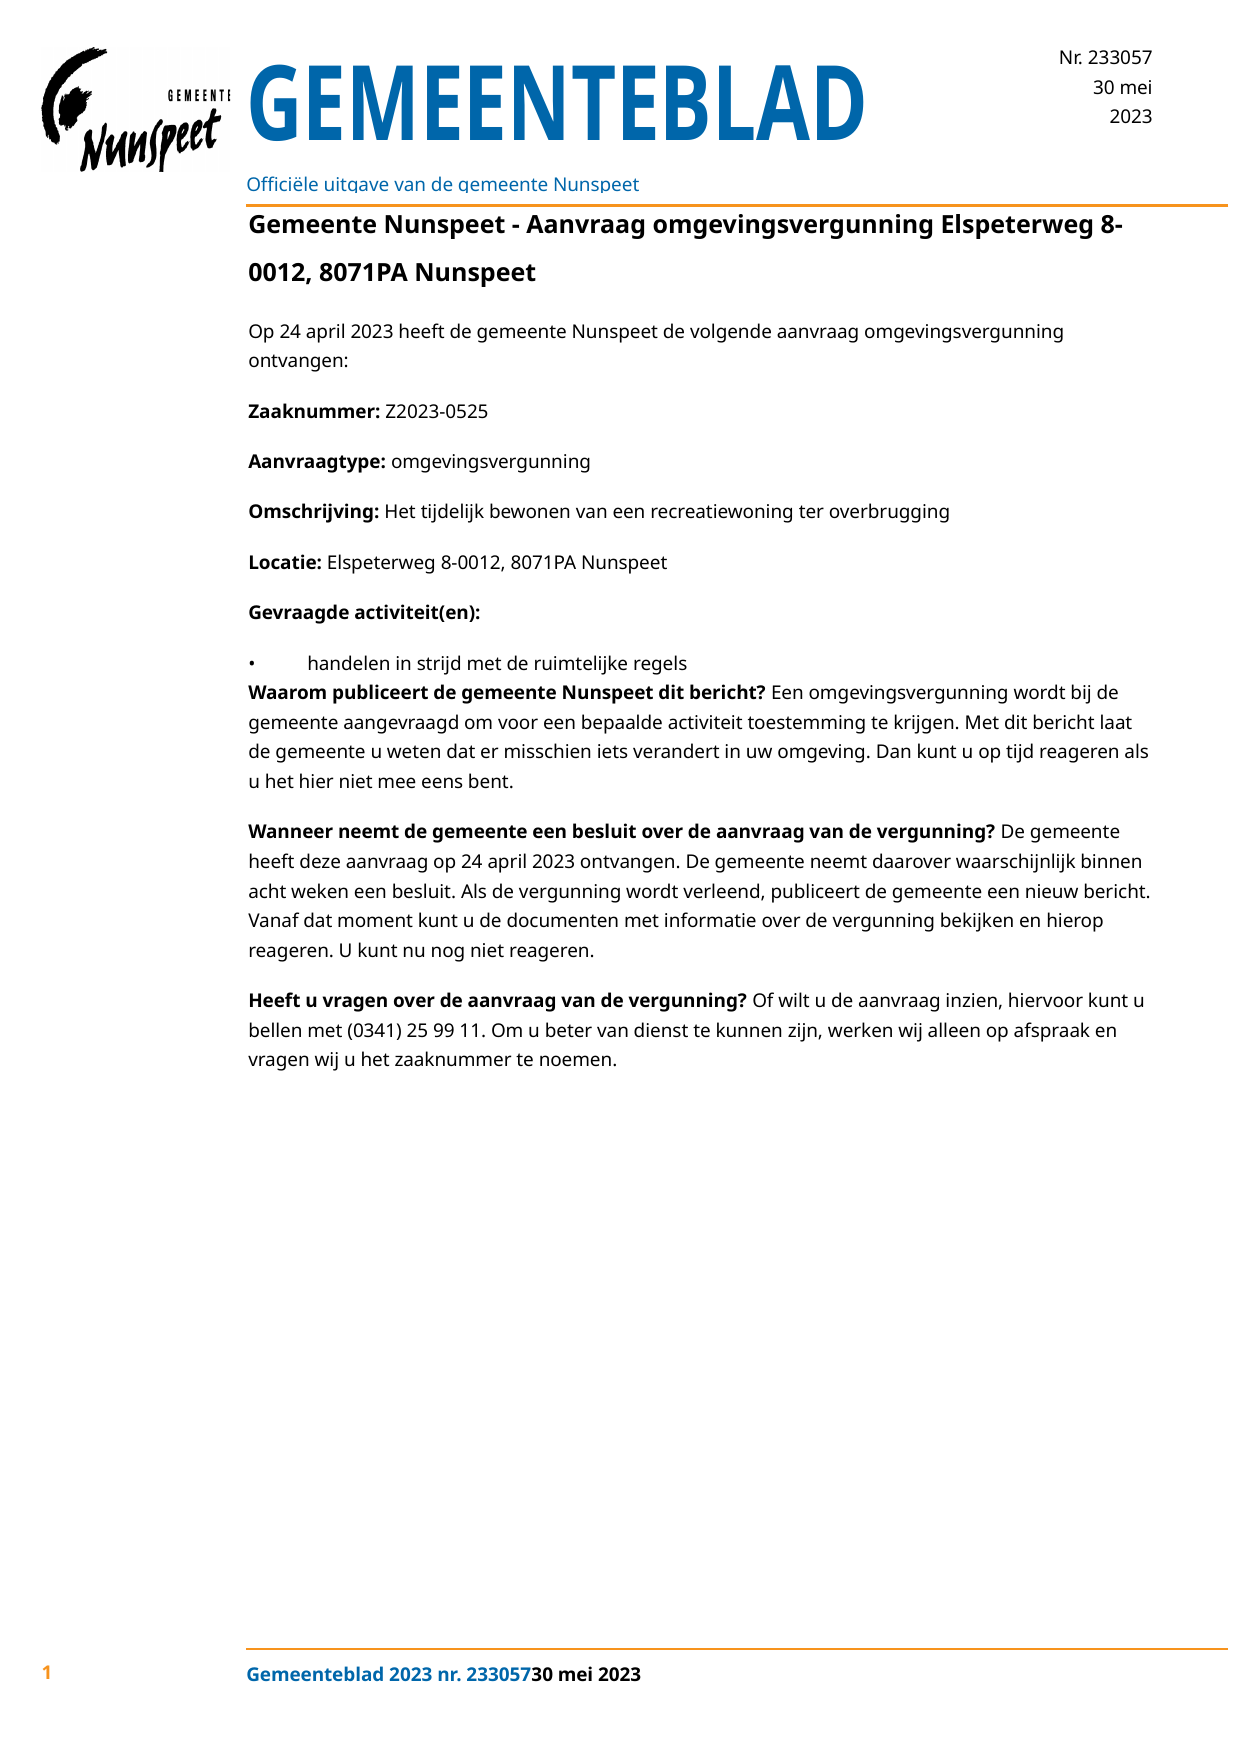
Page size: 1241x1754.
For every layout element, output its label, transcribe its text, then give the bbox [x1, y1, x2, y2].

list handelen in strijd met de ruimtelijke regels [248, 650, 1152, 676]
text Gevraagde activiteit(en): [248, 599, 1152, 625]
text Zaaknummer: Z2023-0525 [248, 398, 1152, 424]
text Heeft u vragen over de aanvraag van de vergunning? Of wilt u de aanvraag inzien, hiervoor kunt u bellen met (0341) 25 99 11. Om u beter van dienst te kunnen zijn, werken wij alleen op afspraak en vragen wij u het zaaknummer te noemen. [248, 987, 1152, 1072]
text Locatie: Elspeterweg 8-0012, 8071PA Nunspeet [248, 549, 1152, 575]
text Aanvraagtype: omgevingsvergunning [248, 448, 1152, 474]
text Wanneer neemt de gemeente een besluit over de aanvraag van de vergunning? De gemeente heeft deze aanvraag op 24 april 2023 ontvangen. De gemeente neemt daarover waarschijnlijk binnen acht weken een besluit. Als de vergunning wordt verleend, publiceert de gemeente een nieuw bericht. Vanaf dat moment kunt u de documenten met informatie over de vergunning bekijken en hierop reageren. U kunt nu nog niet reageren. [248, 819, 1152, 963]
text Omschrijving: Het tijdelijk bewonen van een recreatiewoning ter overbrugging [248, 499, 1152, 524]
text Waarom publiceert de gemeente Nunspeet dit bericht? Een omgevingsvergunning wordt bij de gemeente aangevraagd om voor een bepaalde activiteit toestemming te krijgen. Met dit bericht laat de gemeente u weten dat er misschien iets verandert in uw omgeving. Dan kunt u op tijd reageren als u het hier niet mee eens bent. [248, 679, 1152, 794]
picture [41, 47, 231, 172]
text Gemeente Nunspeet - Aanvraag omgevingsvergunning Elspeterweg 8-0012, 8071PA Nunspeet [248, 207, 1152, 288]
text Op 24 april 2023 heeft de gemeente Nunspeet de volgende aanvraag omgevingsvergunning ontvangen: [248, 318, 1152, 373]
